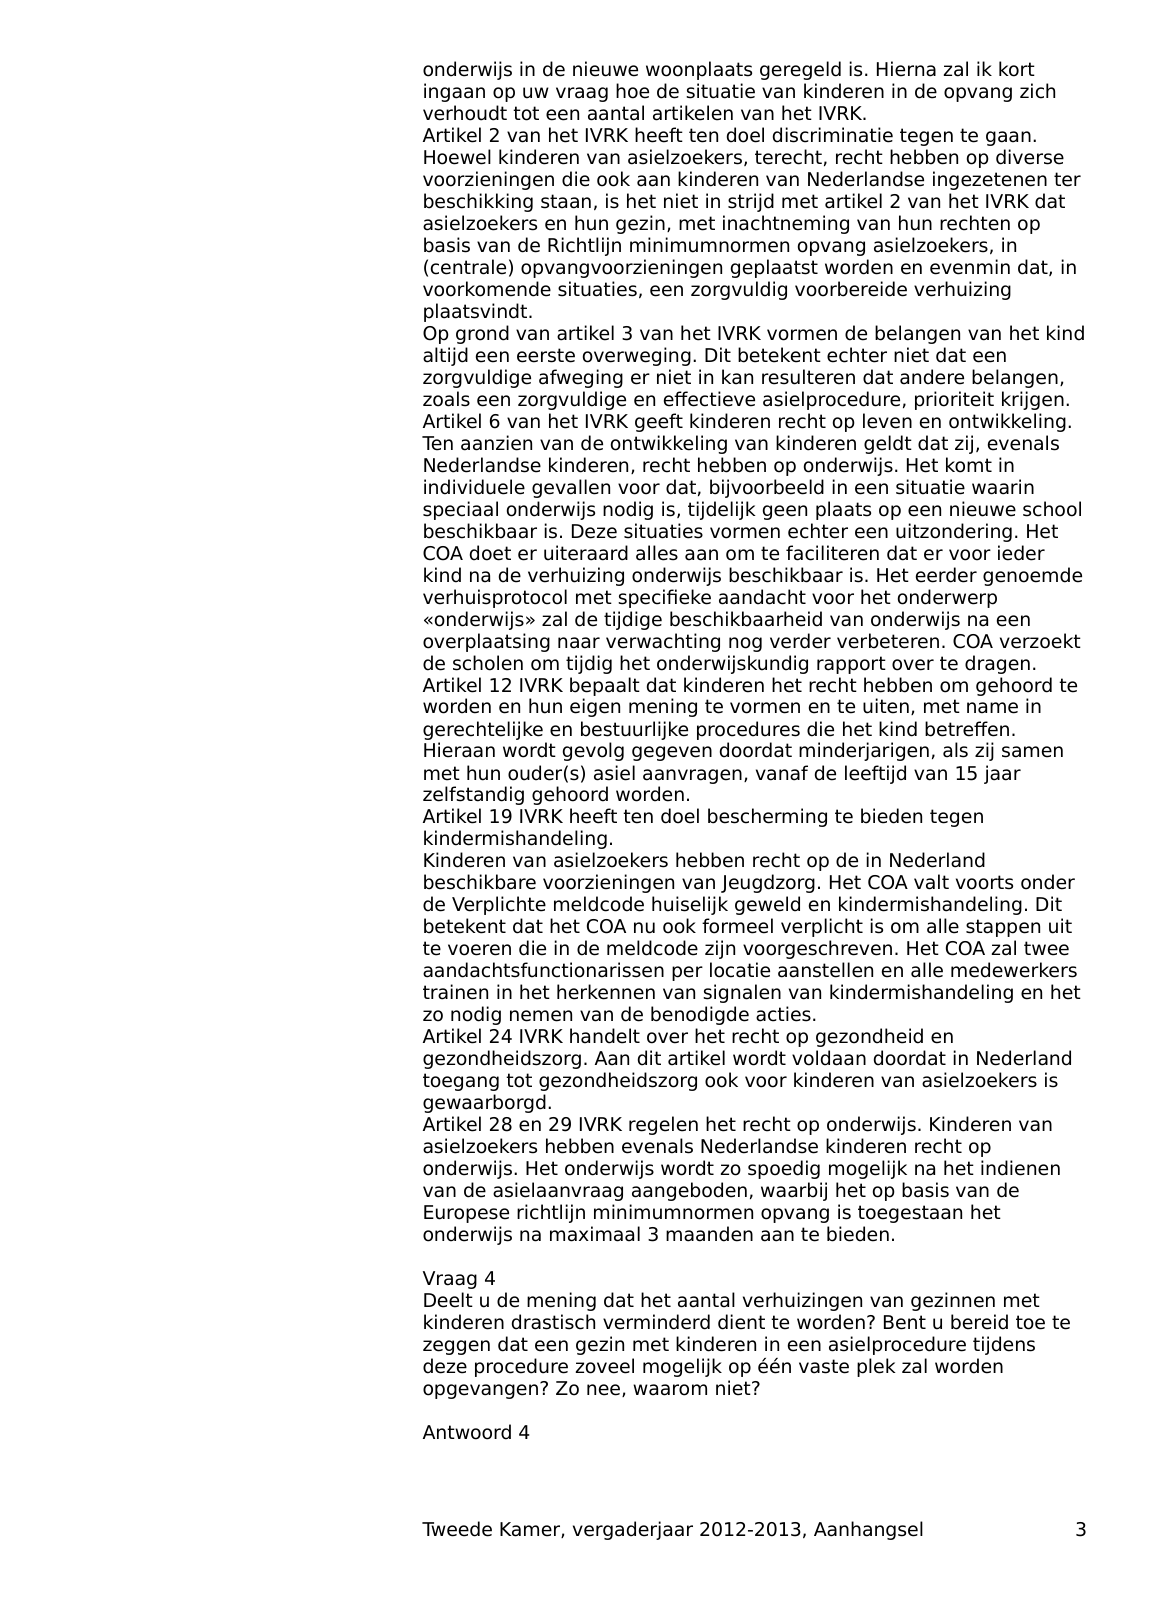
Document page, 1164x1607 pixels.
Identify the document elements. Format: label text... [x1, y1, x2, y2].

text Antwoord 4 [422, 1422, 1087, 1444]
text Artikel 6 van het IVRK geeft kinderen recht op leven en ontwikkeling. Ten aanzien van de ontwikkeling van kinderen geldt dat zij, evenals Nederlandse kinderen, recht hebben op onderwijs. Het komt in individuele gevallen voor dat, bijvoorbeeld in een situatie waarin speciaal onderwijs nodig is, tijdelijk geen plaats op een nieuwe school beschikbaar is. Deze situaties vormen echter een uitzondering. Het COA doet er uiteraard alles aan om te faciliteren dat er voor ieder kind na de verhuizing onderwijs beschikbaar is. Het eerder genoemde verhuisprotocol met specifieke aandacht voor het onderwerp «onderwijs» zal de tijdige beschikbaarheid van onderwijs na een overplaatsing naar verwachting nog verder verbeteren. COA verzoekt de scholen om tijdig het onderwijskundig rapport over te dragen. [422, 411, 1087, 674]
text Op grond van artikel 3 van het IVRK vormen de belangen van het kind altijd een eerste overweging. Dit betekent echter niet dat een zorgvuldige afweging er niet in kan resulteren dat andere belangen, zoals een zorgvuldige en effectieve asielprocedure, prioriteit krijgen. [422, 323, 1087, 411]
text Artikel 19 IVRK heeft ten doel bescherming te bieden tegen kindermishandeling. [422, 806, 1087, 850]
text Artikel 2 van het IVRK heeft ten doel discriminatie tegen te gaan. Hoewel kinderen van asielzoekers, terecht, recht hebben op diverse voorzieningen die ook aan kinderen van Nederlandse ingezetenen ter beschikking staan, is het niet in strijd met artikel 2 van het IVRK dat asielzoekers en hun gezin, met inachtneming van hun rechten op basis van de Richtlijn minimumnormen opvang asielzoekers, in (centrale) opvangvoorzieningen geplaatst worden en evenmin dat, in voorkomende situaties, een zorgvuldig voorbereide verhuizing plaatsvindt. [422, 125, 1087, 323]
text Vraag 4 [422, 1268, 1087, 1290]
text Kinderen van asielzoekers hebben recht op de in Nederland beschikbare voorzieningen van Jeugdzorg. Het COA valt voorts onder de Verplichte meldcode huiselijk geweld en kindermishandeling. Dit betekent dat het COA nu ook formeel verplicht is om alle stappen uit te voeren die in de meldcode zijn voorgeschreven. Het COA zal twee aandachtsfunctionarissen per locatie aanstellen en alle medewerkers trainen in het herkennen van signalen van kindermishandeling en het zo nodig nemen van de benodigde acties. [422, 850, 1087, 1026]
text Artikel 24 IVRK handelt over het recht op gezondheid en gezondheidszorg. Aan dit artikel wordt voldaan doordat in Nederland toegang tot gezondheidszorg ook voor kinderen van asielzoekers is gewaarborgd. [422, 1026, 1087, 1114]
text Artikel 12 IVRK bepaalt dat kinderen het recht hebben om gehoord te worden en hun eigen mening te vormen en te uiten, met name in gerechtelijke en bestuurlijke procedures die het kind betreffen. Hieraan wordt gevolg gegeven doordat minderjarigen, als zij samen met hun ouder(s) asiel aanvragen, vanaf de leeftijd van 15 jaar zelfstandig gehoord worden. [422, 674, 1087, 806]
text Deelt u de mening dat het aantal verhuizingen van gezinnen met kinderen drastisch verminderd dient te worden? Bent u bereid toe te zeggen dat een gezin met kinderen in een asielprocedure tijdens deze procedure zoveel mogelijk op één vaste plek zal worden opgevangen? Zo nee, waarom niet? [422, 1290, 1087, 1400]
text onderwijs in de nieuwe woonplaats geregeld is. Hierna zal ik kort ingaan op uw vraag hoe de situatie van kinderen in de opvang zich verhoudt tot een aantal artikelen van het IVRK. [422, 59, 1087, 125]
text Artikel 28 en 29 IVRK regelen het recht op onderwijs. Kinderen van asielzoekers hebben evenals Nederlandse kinderen recht op onderwijs. Het onderwijs wordt zo spoedig mogelijk na het indienen van de asielaanvraag aangeboden, waarbij het op basis van de Europese richtlijn minimumnormen opvang is toegestaan het onderwijs na maximaal 3 maanden aan te bieden. [422, 1114, 1087, 1246]
